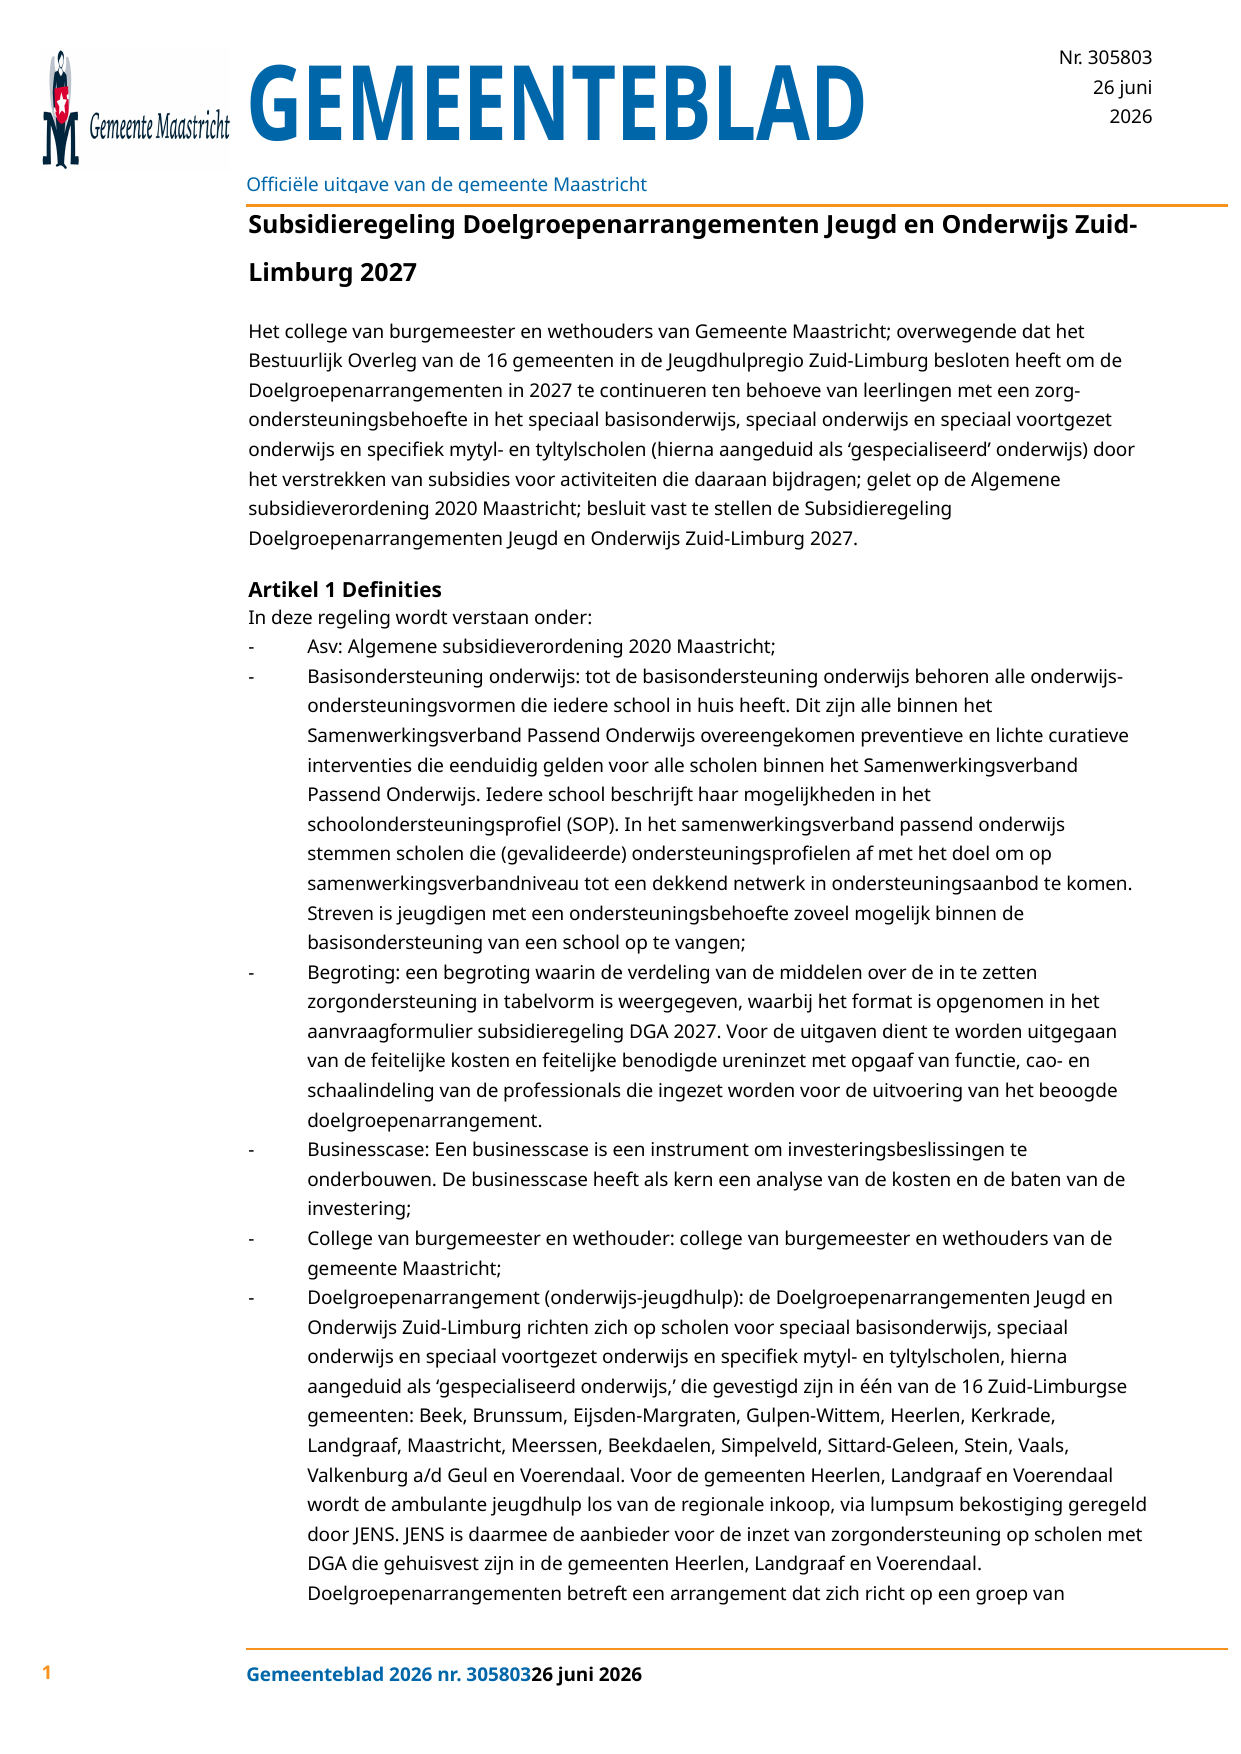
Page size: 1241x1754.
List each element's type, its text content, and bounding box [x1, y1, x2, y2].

list Businesscase: Een businesscase is een instrument om investeringsbeslissingen te onderbouwen. De businesscase heeft als kern een analyse van de kosten en de baten van de investering; [248, 1136, 1152, 1221]
list Begroting: een begroting waarin de verdeling van de middelen over de in te zetten zorgondersteuning in tabelvorm is weergegeven, waarbij het format is opgenomen in het aanvraagformulier subsidieregeling DGA 2027. Voor de uitgaven dient te worden uitgegaan van de feitelijke kosten en feitelijke benodigde ureninzet met opgaaf van functie, cao- en schaalindeling van de professionals die ingezet worden voor de uitvoering van het beoogde doelgroepenarrangement. [248, 959, 1152, 1132]
text Artikel 1 Definities [248, 575, 1152, 604]
list Basisondersteuning onderwijs: tot de basisondersteuning onderwijs behoren alle onderwijs-ondersteuningsvormen die iedere school in huis heeft. Dit zijn alle binnen het Samenwerkingsverband Passend Onderwijs overeengekomen preventieve en lichte curatieve interventies die eenduidig gelden voor alle scholen binnen het Samenwerkingsverband Passend Onderwijs. Iedere school beschrijft haar mogelijkheden in het schoolondersteuningsprofiel (SOP). In het samenwerkingsverband passend onderwijs stemmen scholen die (gevalideerde) ondersteuningsprofielen af met het doel om op samenwerkingsverbandniveau tot een dekkend netwerk in ondersteuningsaanbod te komen. Streven is jeugdigen met een ondersteuningsbehoefte zoveel mogelijk binnen de basisondersteuning van een school op te vangen; [248, 663, 1152, 955]
list Doelgroepenarrangement (onderwijs-jeugdhulp): de Doelgroepenarrangementen Jeugd en Onderwijs Zuid-Limburg richten zich op scholen voor speciaal basisonderwijs, speciaal onderwijs en speciaal voortgezet onderwijs en specifiek mytyl- en tyltylscholen, hierna aangeduid als ‘gespecialiseerd onderwijs,’ die gevestigd zijn in één van de 16 Zuid-Limburgse gemeenten: Beek, Brunssum, Eijsden-Margraten, Gulpen-Wittem, Heerlen, Kerkrade, Landgraaf, Maastricht, Meerssen, Beekdaelen, Simpelveld, Sittard-Geleen, Stein, Vaals, Valkenburg a/d Geul en Voerendaal. Voor de gemeenten Heerlen, Landgraaf en Voerendaal wordt de ambulante jeugdhulp los van de regionale inkoop, via lumpsum bekostiging geregeld door JENS. JENS is daarmee de aanbieder voor de inzet van zorgondersteuning op scholen met DGA die gehuisvest zijn in de gemeenten Heerlen, Landgraaf en Voerendaal. Doelgroepenarrangementen betreft een arrangement dat zich richt op een groep van [248, 1284, 1152, 1606]
text Subsidieregeling Doelgroepenarrangementen Jeugd en Onderwijs Zuid-Limburg 2027 [248, 207, 1152, 288]
text Het college van burgemeester en wethouders van Gemeente Maastricht; overwegende dat het Bestuurlijk Overleg van de 16 gemeenten in de Jeugdhulpregio Zuid-Limburg besloten heeft om de Doelgroepenarrangementen in 2027 te continueren ten behoeve van leerlingen met een zorg-ondersteuningsbehoefte in het speciaal basisonderwijs, speciaal onderwijs en speciaal voortgezet onderwijs en specifiek mytyl- en tyltylscholen (hierna aangeduid als ‘gespecialiseerd’ onderwijs) door het verstrekken van subsidies voor activiteiten die daaraan bijdragen; gelet op de Algemene subsidieverordening 2020 Maastricht; besluit vast te stellen de Subsidieregeling Doelgroepenarrangementen Jeugd en Onderwijs Zuid-Limburg 2027. [248, 318, 1152, 551]
text In deze regeling wordt verstaan onder: [248, 604, 1152, 629]
picture [41, 47, 231, 172]
list Asv: Algemene subsidieverordening 2020 Maastricht; [248, 633, 1152, 659]
list College van burgemeester en wethouder: college van burgemeester en wethouders van de gemeente Maastricht; [248, 1225, 1152, 1280]
